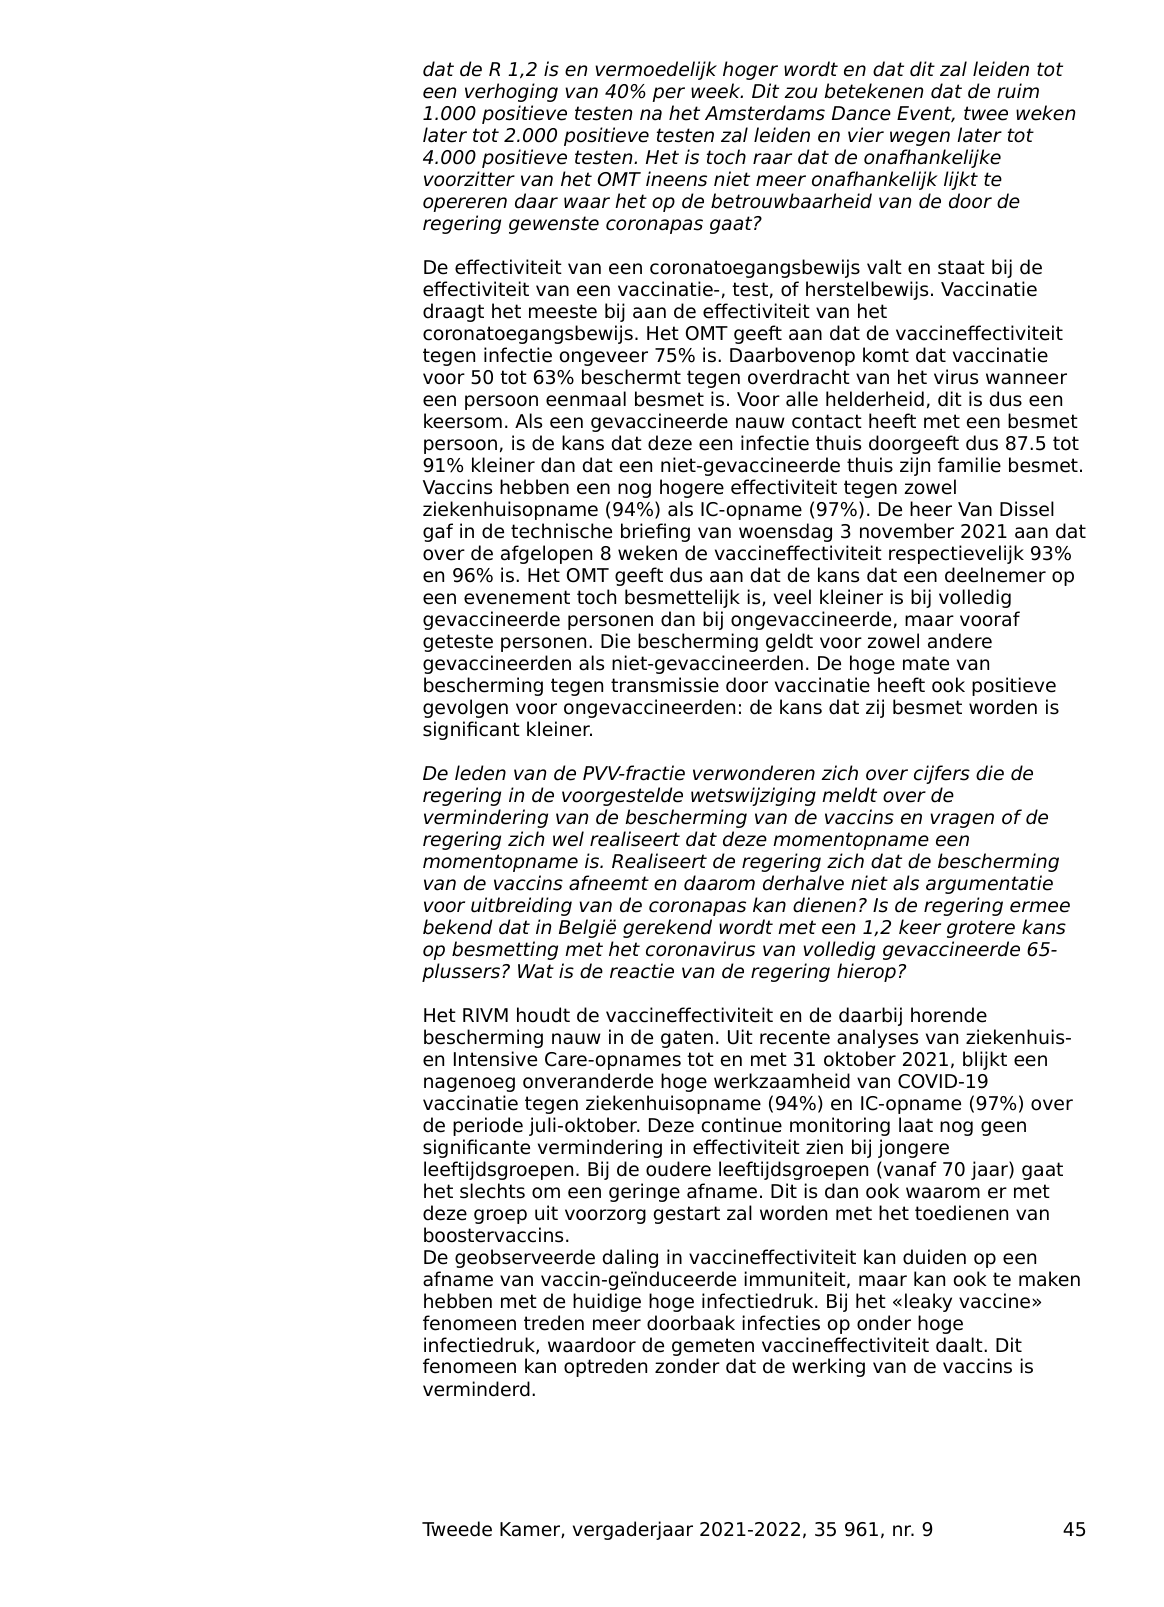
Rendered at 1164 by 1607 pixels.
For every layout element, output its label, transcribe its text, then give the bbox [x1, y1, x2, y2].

text De leden van de PVV-fractie verwonderen zich over cijfers die de regering in de voorgestelde wetswijziging meldt over de vermindering van de bescherming van de vaccins en vragen of de regering zich wel realiseert dat deze momentopname een momentopname is. Realiseert de regering zich dat de bescherming van de vaccins afneemt en daarom derhalve niet als argumentatie voor uitbreiding van de coronapas kan dienen? Is de regering ermee bekend dat in België gerekend wordt met een 1,2 keer grotere kans op besmetting met het coronavirus van volledig gevaccineerde 65-plussers? Wat is de reactie van de regering hierop? [422, 763, 1087, 983]
text dat de R 1,2 is en vermoedelijk hoger wordt en dat dit zal leiden tot een verhoging van 40% per week. Dit zou betekenen dat de ruim 1.000 positieve testen na het Amsterdams Dance Event, twee weken later tot 2.000 positieve testen zal leiden en vier wegen later tot 4.000 positieve testen. Het is toch raar dat de onafhankelijke voorzitter van het OMT ineens niet meer onafhankelijk lijkt te opereren daar waar het op de betrouwbaarheid van de door de regering gewenste coronapas gaat? [422, 59, 1087, 235]
text De geobserveerde daling in vaccineffectiviteit kan duiden op een afname van vaccin-geïnduceerde immuniteit, maar kan ook te maken hebben met de huidige hoge infectiedruk. Bij het «leaky vaccine» fenomeen treden meer doorbaak infecties op onder hoge infectiedruk, waardoor de gemeten vaccineffectiviteit daalt. Dit fenomeen kan optreden zonder dat de werking van de vaccins is verminderd. [422, 1247, 1087, 1400]
text De effectiviteit van een coronatoegangsbewijs valt en staat bij de effectiviteit van een vaccinatie-, test, of herstelbewijs. Vaccinatie draagt het meeste bij aan de effectiviteit van het coronatoegangsbewijs. Het OMT geeft aan dat de vaccineffectiviteit tegen infectie ongeveer 75% is. Daarbovenop komt dat vaccinatie voor 50 tot 63% beschermt tegen overdracht van het virus wanneer een persoon eenmaal besmet is. Voor alle helderheid, dit is dus een keersom. Als een gevaccineerde nauw contact heeft met een besmet persoon, is de kans dat deze een infectie thuis doorgeeft dus 87.5 tot 91% kleiner dan dat een niet-gevaccineerde thuis zijn familie besmet. Vaccins hebben een nog hogere effectiviteit tegen zowel ziekenhuisopname (94%) als IC-opname (97%). De heer Van Dissel gaf in de technische briefing van woensdag 3 november 2021 aan dat over de afgelopen 8 weken de vaccineffectiviteit respectievelijk 93% en 96% is. Het OMT geeft dus aan dat de kans dat een deelnemer op een evenement toch besmettelijk is, veel kleiner is bij volledig gevaccineerde personen dan bij ongevaccineerde, maar vooraf geteste personen. Die bescherming geldt voor zowel andere gevaccineerden als niet-gevaccineerden. De hoge mate van bescherming tegen transmissie door vaccinatie heeft ook positieve gevolgen voor ongevaccineerden: de kans dat zij besmet worden is significant kleiner. [422, 257, 1087, 741]
text Het RIVM houdt de vaccineffectiviteit en de daarbij horende bescherming nauw in de gaten. Uit recente analyses van ziekenhuis- en Intensive Care-opnames tot en met 31 oktober 2021, blijkt een nagenoeg onveranderde hoge werkzaamheid van COVID-19 vaccinatie tegen ziekenhuisopname (94%) en IC-opname (97%) over de periode juli-oktober. Deze continue monitoring laat nog geen significante vermindering in effectiviteit zien bij jongere leeftijdsgroepen. Bij de oudere leeftijdsgroepen (vanaf 70 jaar) gaat het slechts om een geringe afname. Dit is dan ook waarom er met deze groep uit voorzorg gestart zal worden met het toedienen van boostervaccins. [422, 1005, 1087, 1247]
